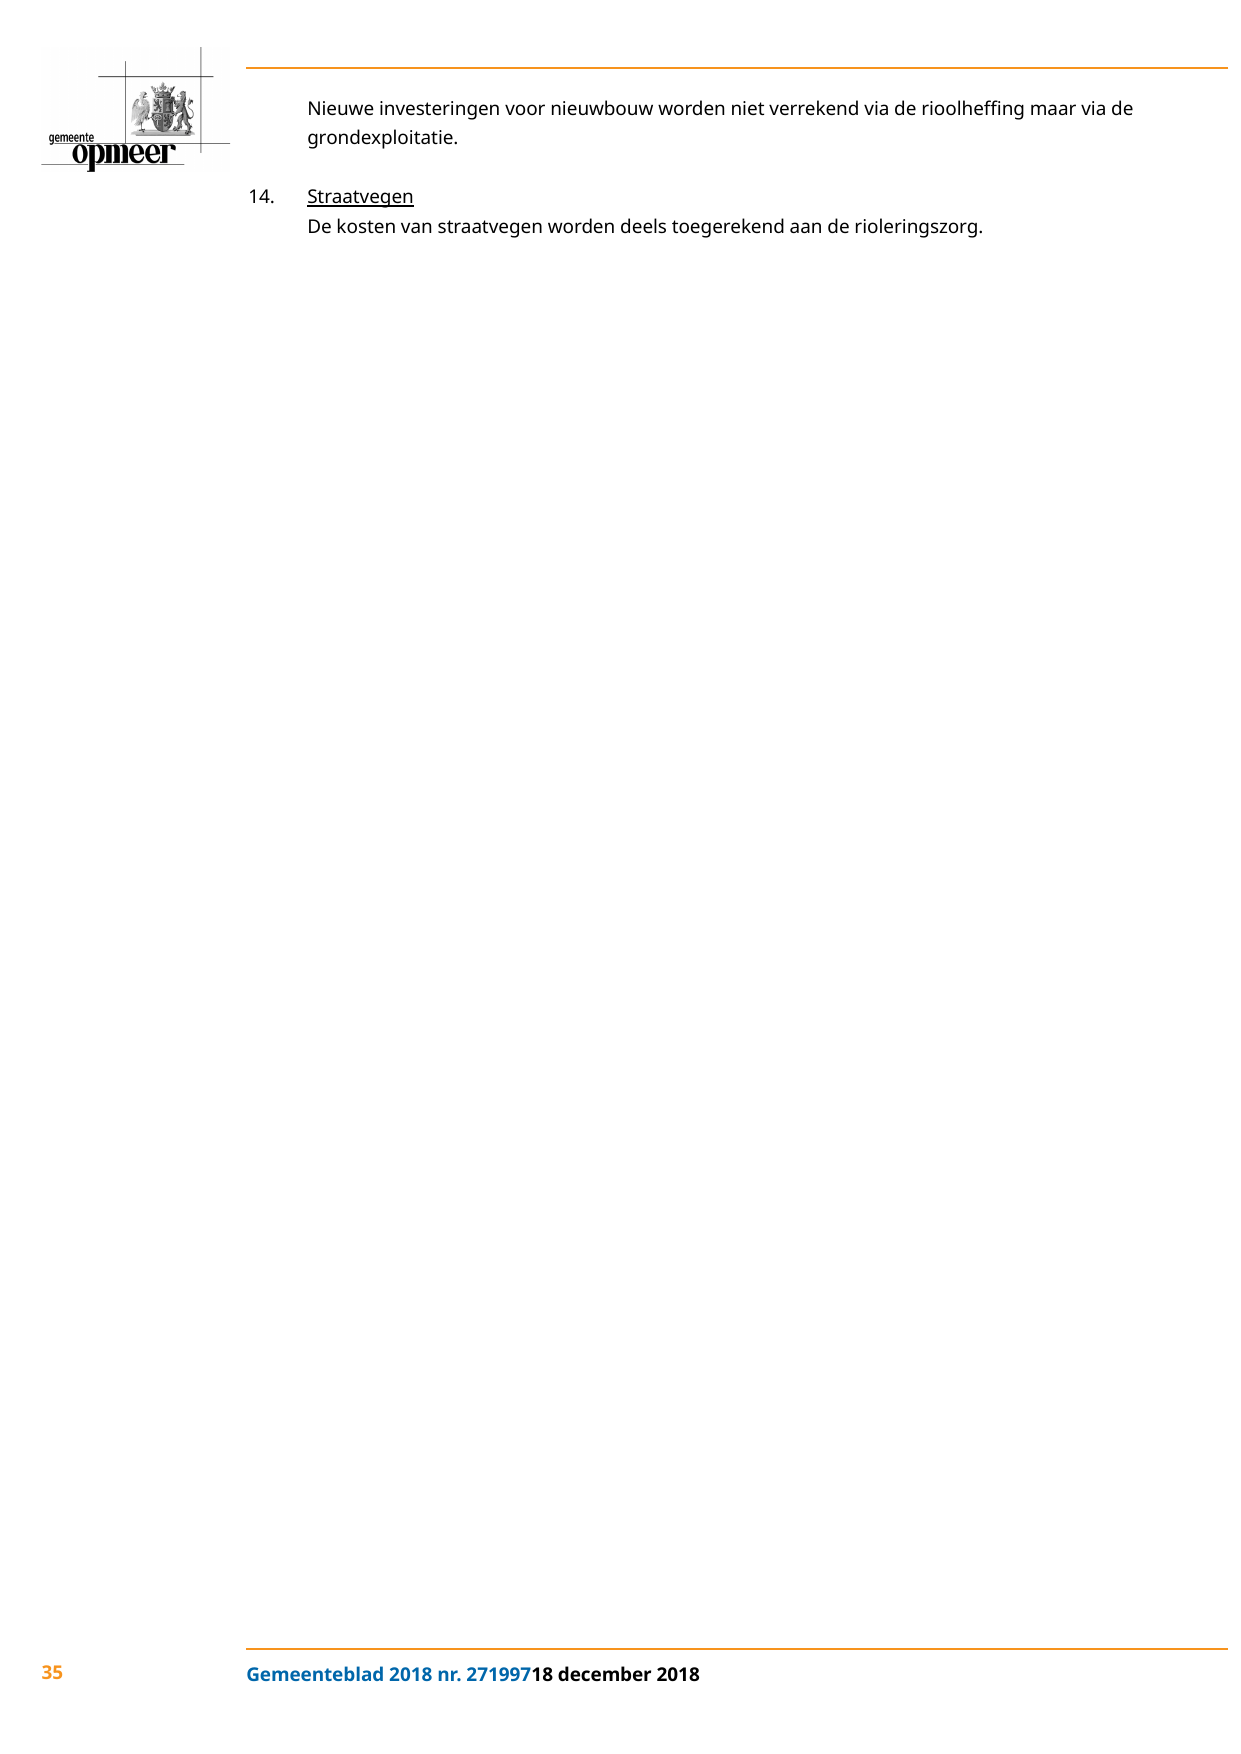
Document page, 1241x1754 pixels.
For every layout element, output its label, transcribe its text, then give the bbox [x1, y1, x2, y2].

list Straatvegen [248, 183, 1152, 209]
list De kosten van straatvegen worden deels toegerekend aan de rioleringszorg. [248, 213, 1152, 239]
list Nieuwe investeringen voor nieuwbouw worden niet verrekend via de rioolheffing maar via de grondexploitatie. [248, 95, 1152, 150]
picture [41, 47, 231, 172]
